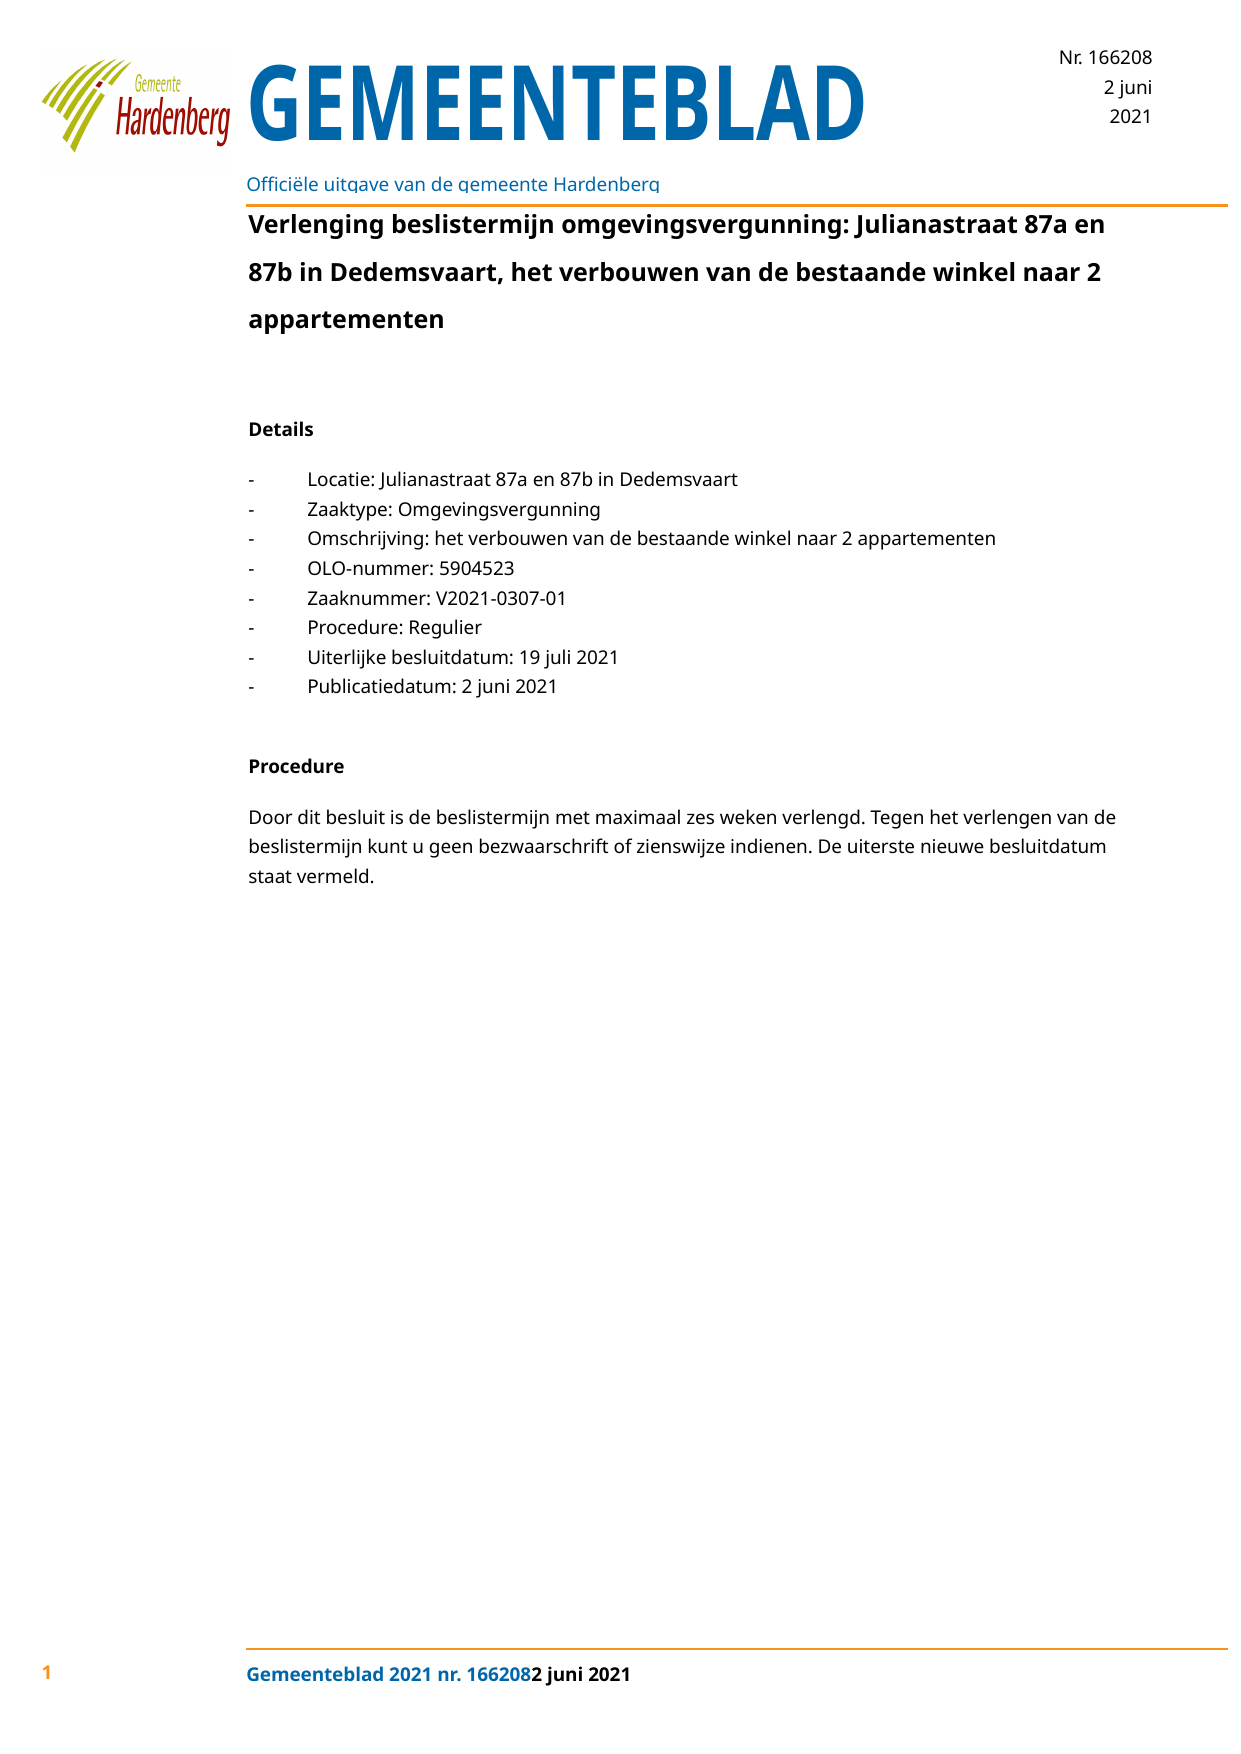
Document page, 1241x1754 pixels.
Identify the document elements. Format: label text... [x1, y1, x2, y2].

text Procedure [248, 753, 1152, 779]
list OLO-nummer: 5904523 [248, 555, 1152, 581]
list Zaaktype: Omgevingsvergunning [248, 496, 1152, 522]
list Uiterlijke besluitdatum: 19 juli 2021 [248, 644, 1152, 669]
text Verlenging beslistermijn omgevingsvergunning: Julianastraat 87a en 87b in Dedemsvaart, het verbouwen van de bestaande winkel naar 2 appartementen [248, 207, 1152, 336]
list Publicatiedatum: 2 juni 2021 [248, 673, 1152, 699]
text Details [248, 416, 1152, 442]
list Locatie: Julianastraat 87a en 87b in Dedemsvaart [248, 466, 1152, 492]
text Door dit besluit is de beslistermijn met maximaal zes weken verlengd. Tegen het verlengen van de beslistermijn kunt u geen bezwaarschrift of zienswijze indienen. De uiterste nieuwe besluitdatum staat vermeld. [248, 804, 1152, 889]
list Procedure: Regulier [248, 614, 1152, 640]
list Zaaknummer: V2021-0307-01 [248, 585, 1152, 610]
list Omschrijving: het verbouwen van de bestaande winkel naar 2 appartementen [248, 526, 1152, 551]
picture [41, 47, 231, 172]
